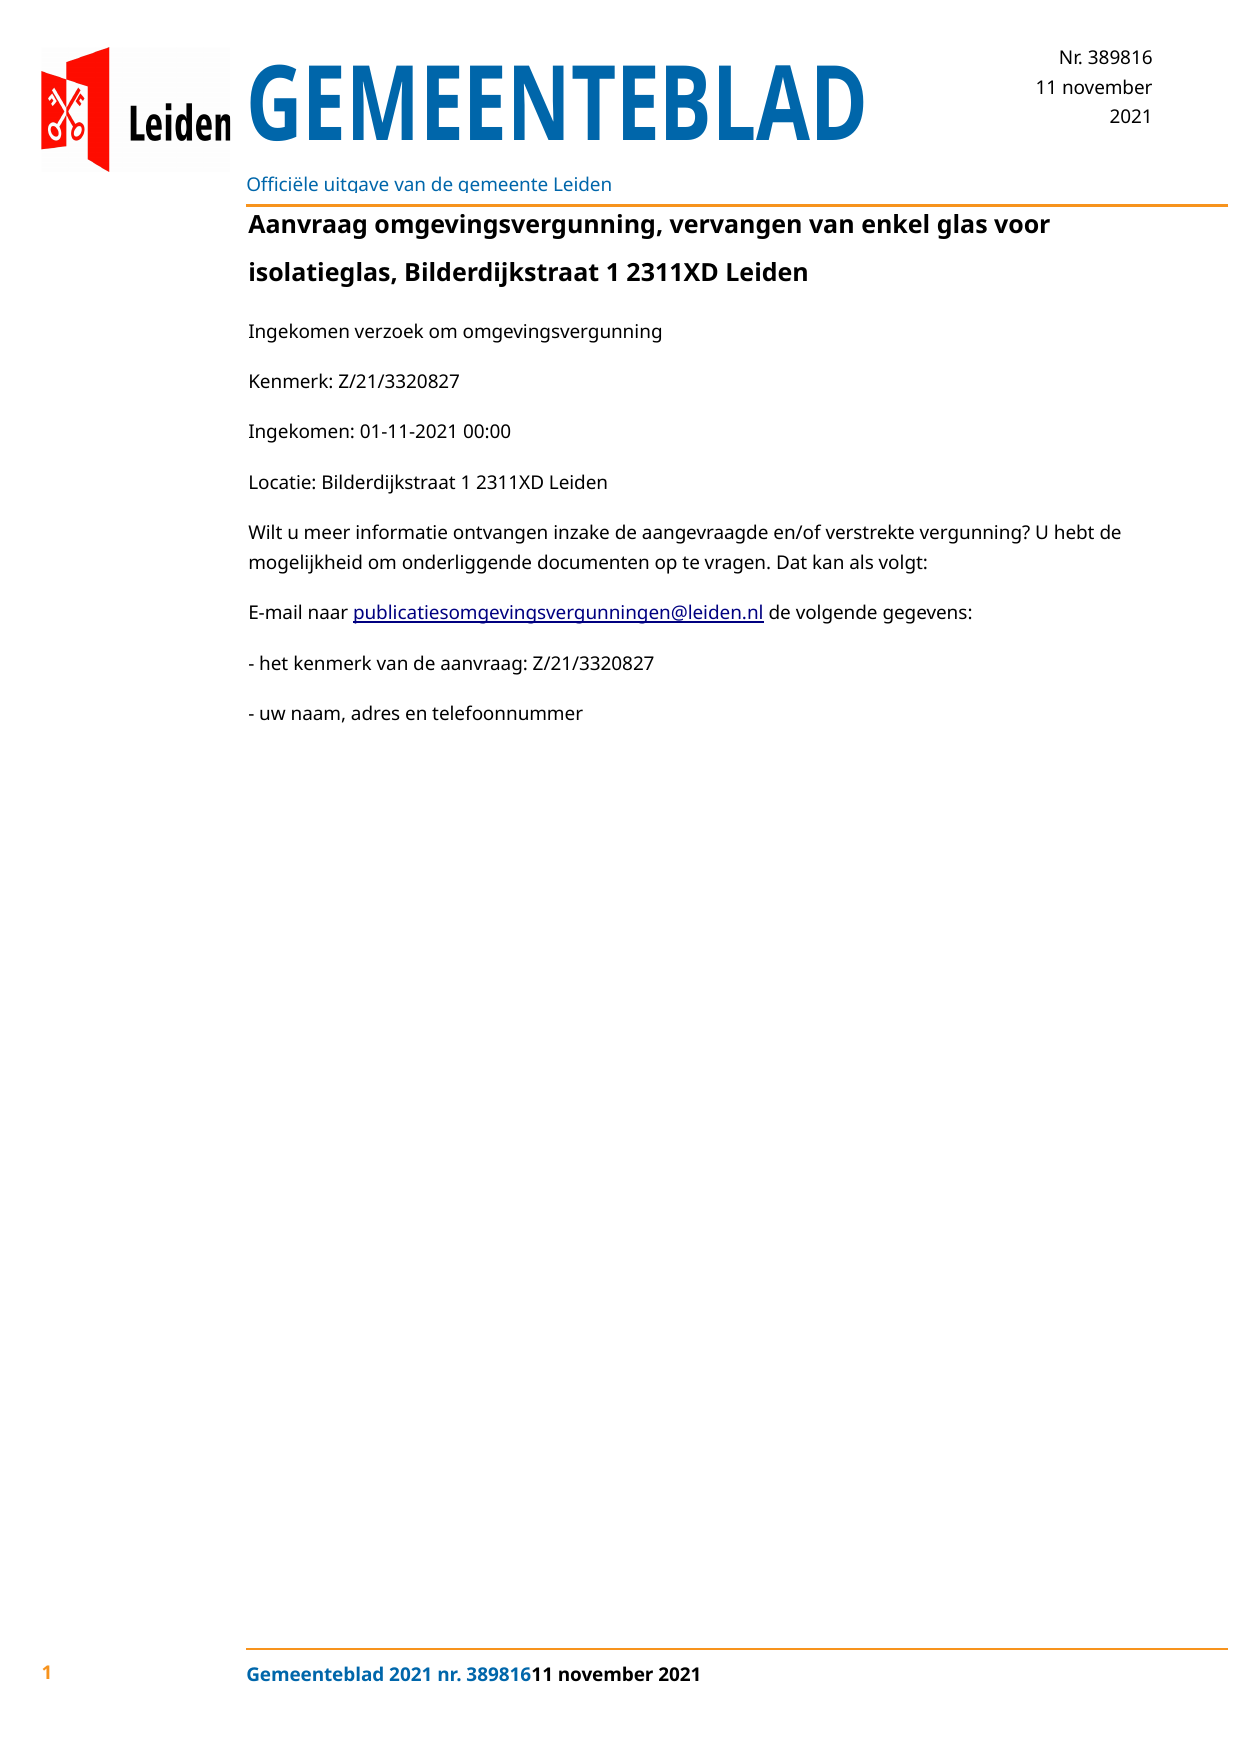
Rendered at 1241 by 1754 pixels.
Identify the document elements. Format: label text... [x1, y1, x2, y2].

text Ingekomen verzoek om omgevingsvergunning [248, 318, 1152, 344]
text Ingekomen: 01-11-2021 00:00 [248, 419, 1152, 444]
text - uw naam, adres en telefoonnummer [248, 700, 1152, 726]
text E-mail naar publicatiesomgevingsvergunningen@leiden.nl de volgende gegevens: [248, 599, 1152, 625]
text Kenmerk: Z/21/3320827 [248, 368, 1152, 394]
text Aanvraag omgevingsvergunning, vervangen van enkel glas voor isolatieglas, Bilderdijkstraat 1 2311XD Leiden [248, 207, 1152, 288]
text Wilt u meer informatie ontvangen inzake de aangevraagde en/of verstrekte vergunning? U hebt de mogelijkheid om onderliggende documenten op te vragen. Dat kan als volgt: [248, 519, 1152, 575]
picture [41, 47, 231, 172]
text Locatie: Bilderdijkstraat 1 2311XD Leiden [248, 469, 1152, 495]
text - het kenmerk van de aanvraag: Z/21/3320827 [248, 650, 1152, 676]
